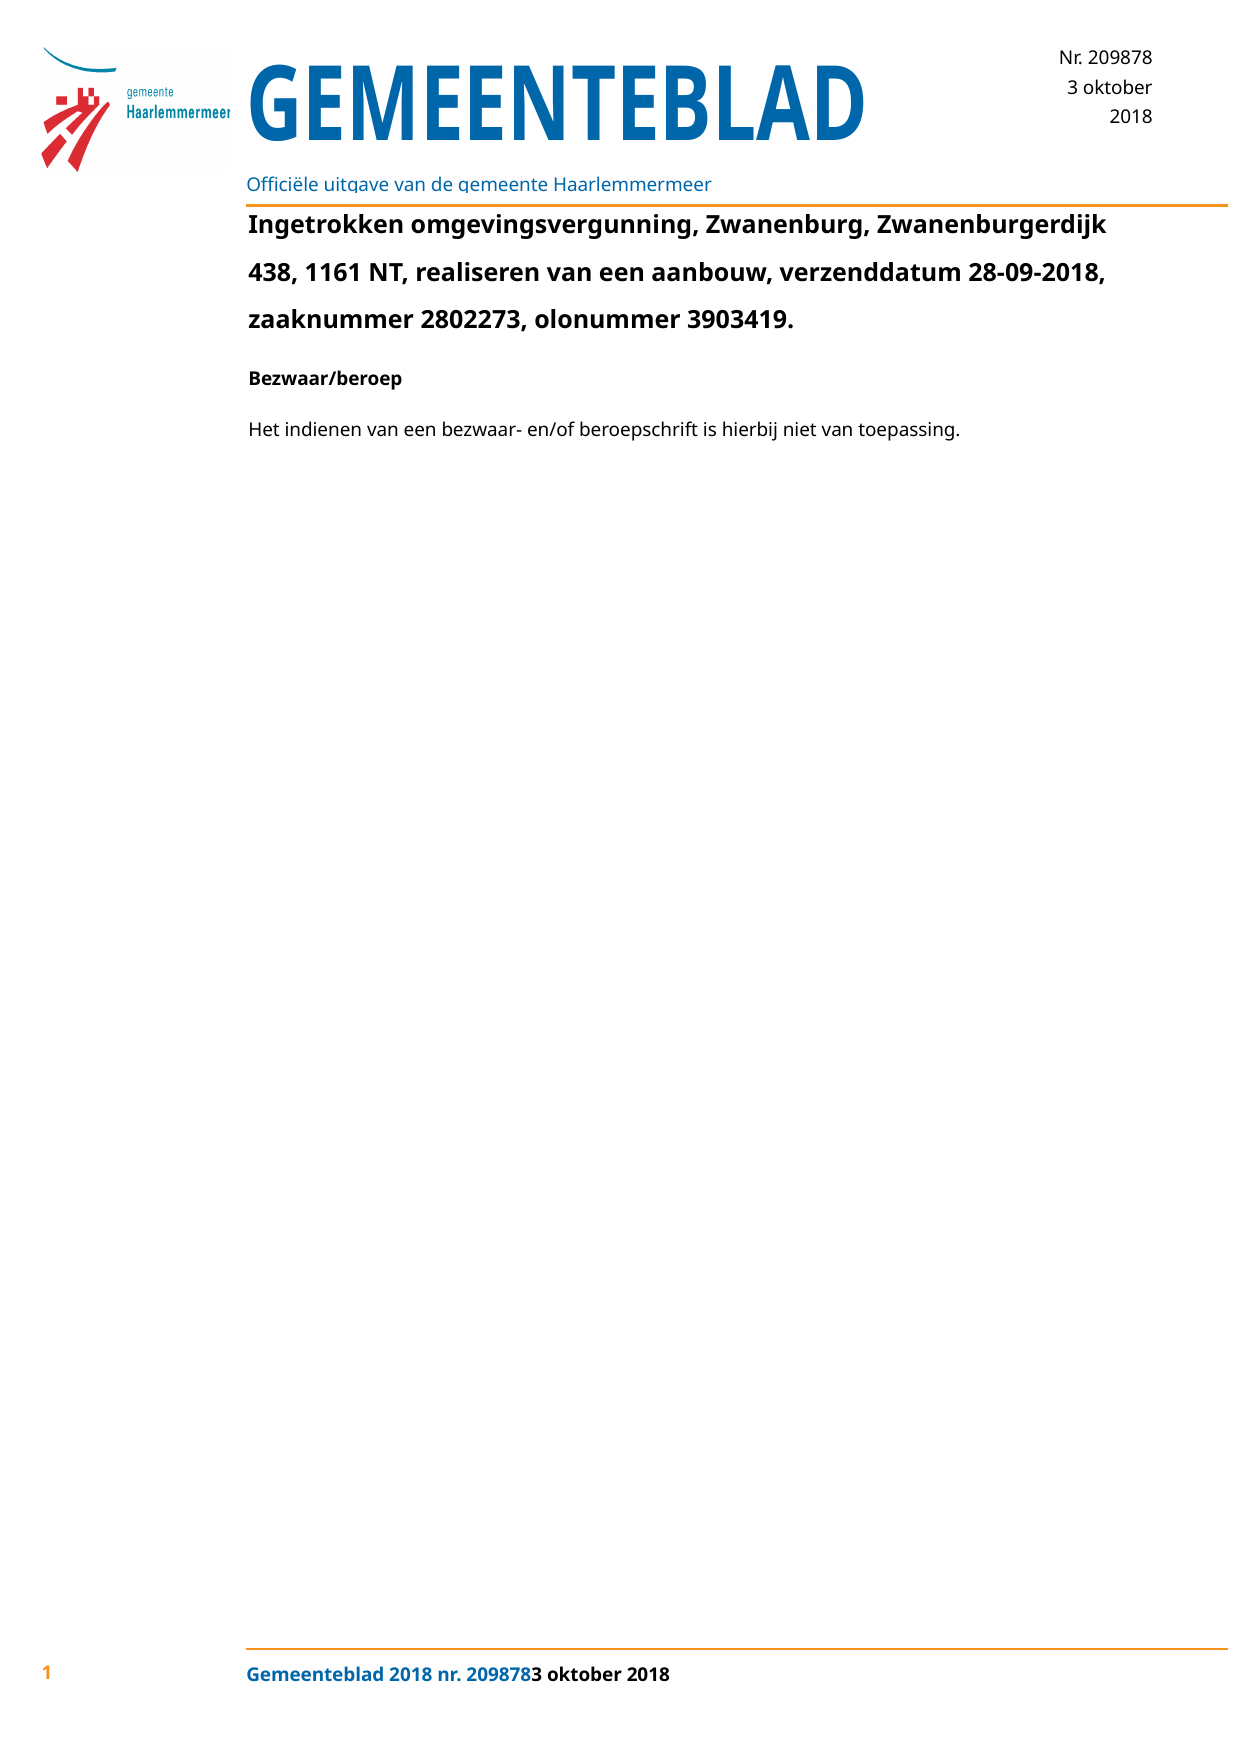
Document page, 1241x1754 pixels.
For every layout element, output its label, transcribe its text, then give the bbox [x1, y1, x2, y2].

text Het indienen van een bezwaar- en/of beroepschrift is hierbij niet van toepassing. [248, 416, 1152, 442]
text Ingetrokken omgevingsvergunning, Zwanenburg, Zwanenburgerdijk 438, 1161 NT, realiseren van een aanbouw, verzenddatum 28-09-2018, zaaknummer 2802273, olonummer 3903419. [248, 207, 1152, 336]
picture [41, 47, 231, 172]
text Bezwaar/beroep [248, 366, 1152, 391]
